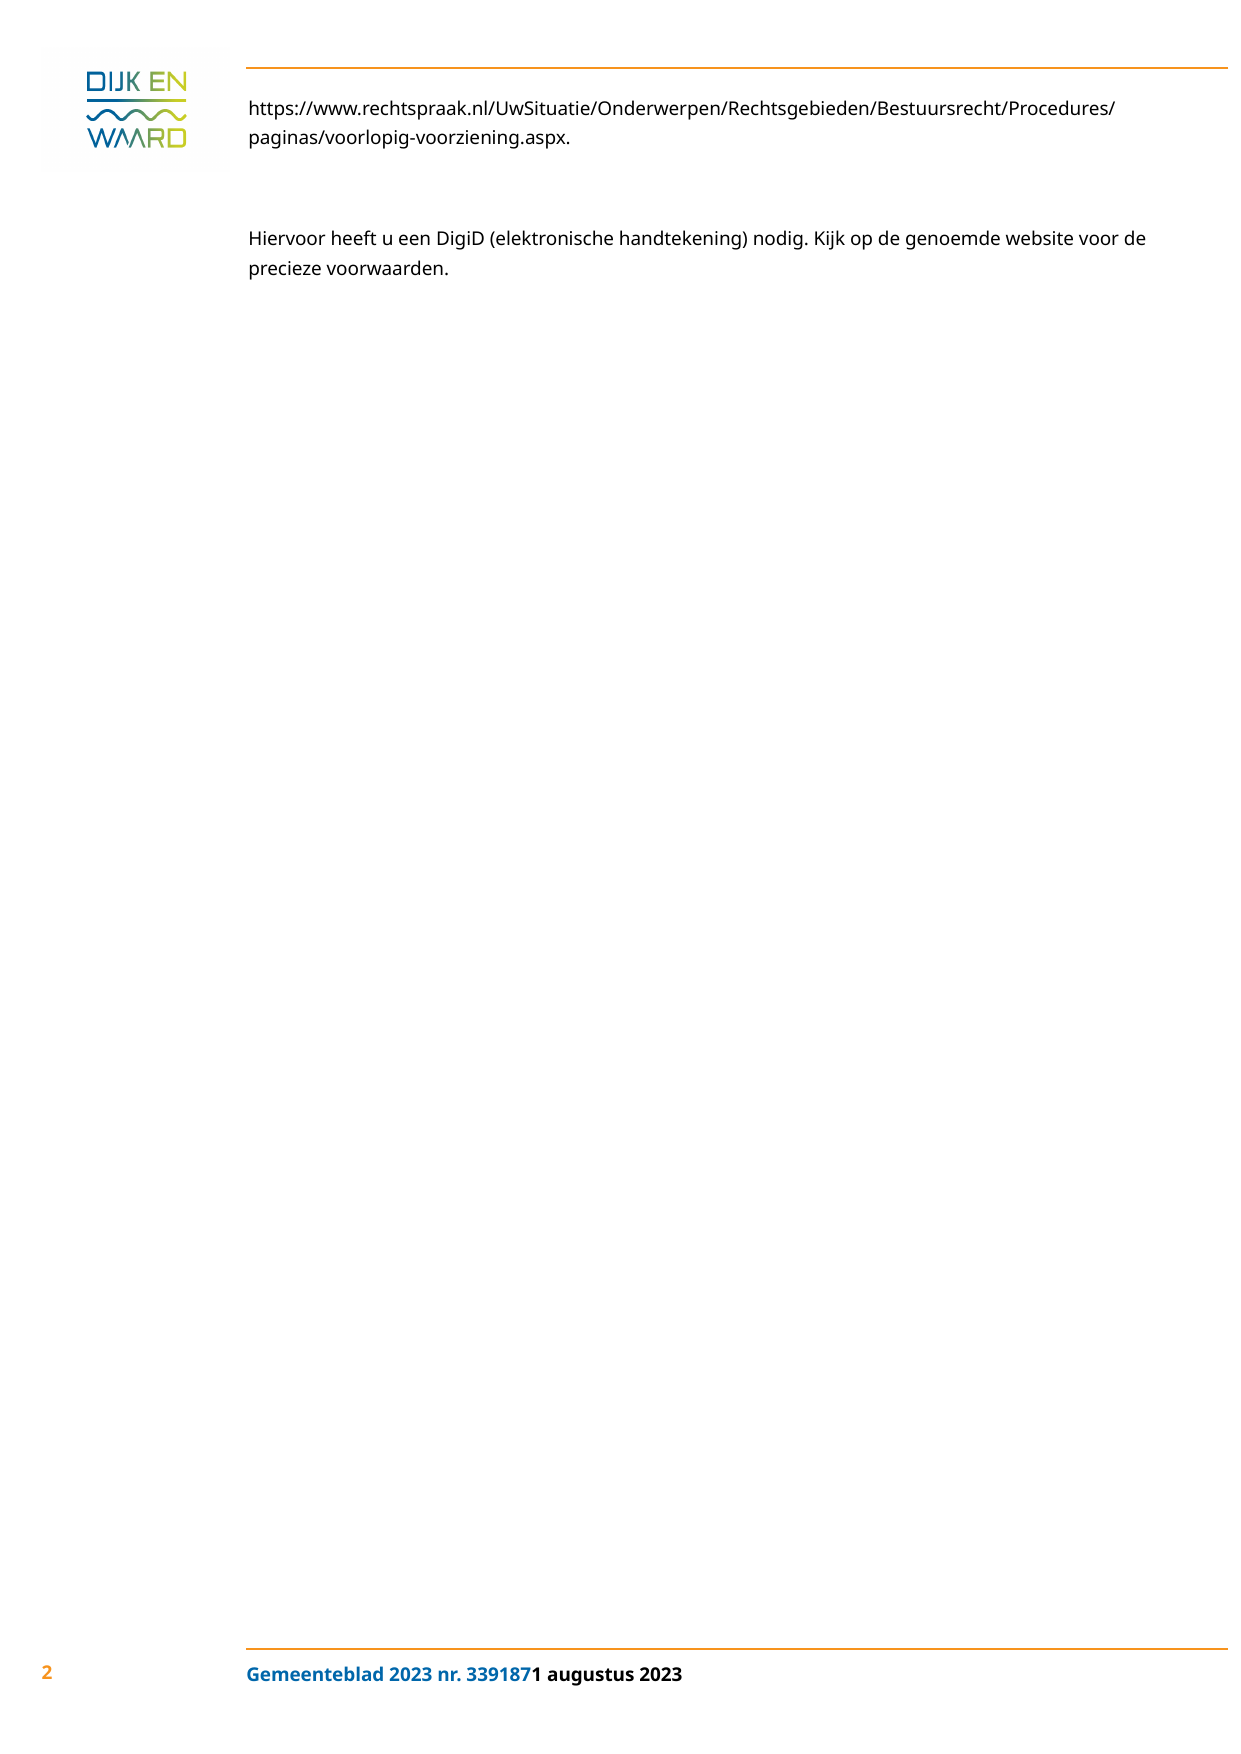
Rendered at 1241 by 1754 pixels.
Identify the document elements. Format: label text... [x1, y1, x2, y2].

picture [41, 47, 231, 172]
text https://www.rechtspraak.nl/UwSituatie/Onderwerpen/Rechtsgebieden/Bestuursrecht/Procedures/paginas/voorlopig-voorziening.aspx. [248, 95, 1152, 150]
text Hiervoor heeft u een DigiD (elektronische handtekening) nodig. Kijk op de genoemde website voor de precieze voorwaarden. [248, 225, 1152, 281]
